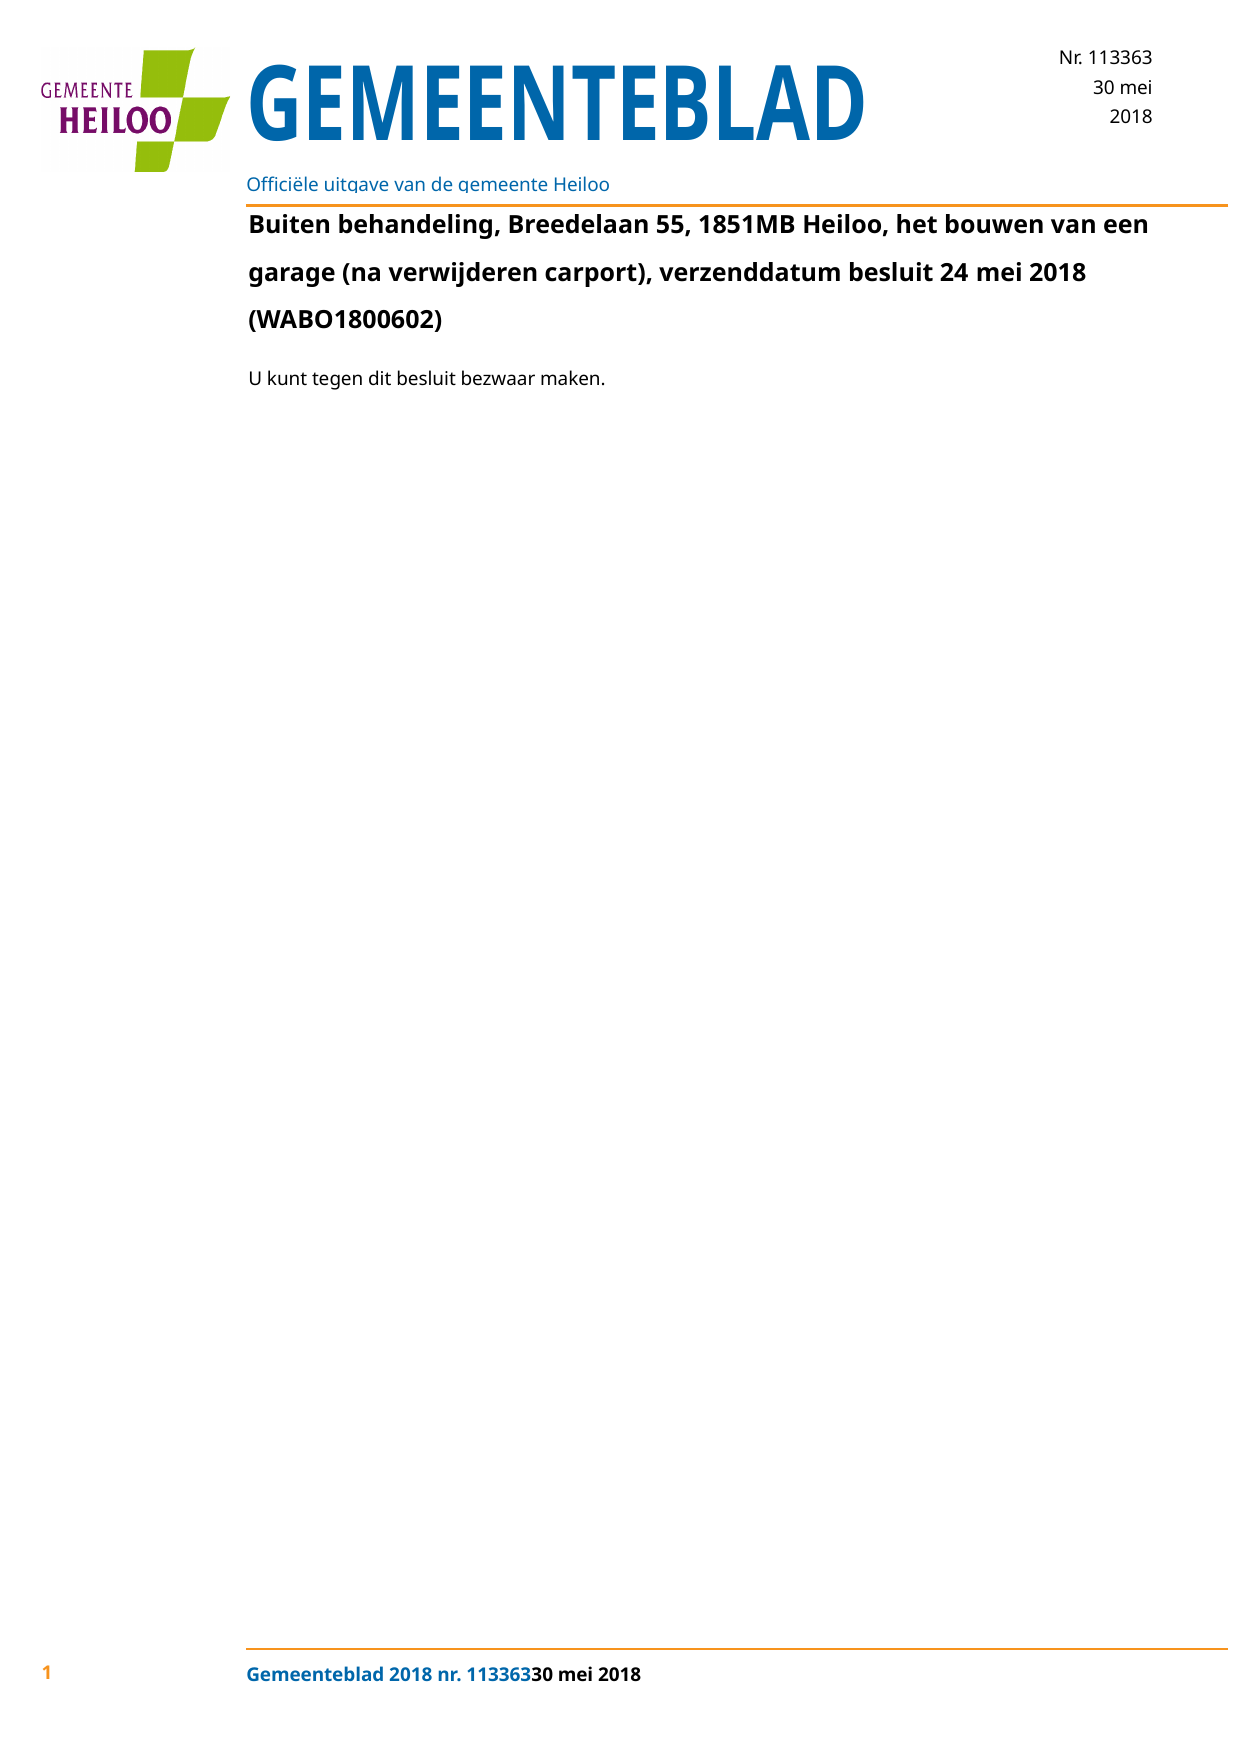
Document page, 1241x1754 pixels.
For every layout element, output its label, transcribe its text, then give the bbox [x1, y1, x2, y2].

text Buiten behandeling, Breedelaan 55, 1851MB Heiloo, het bouwen van een garage (na verwijderen carport), verzenddatum besluit 24 mei 2018 (WABO1800602) [248, 207, 1152, 336]
text U kunt tegen dit besluit bezwaar maken. [248, 366, 1152, 391]
picture [41, 47, 231, 172]
